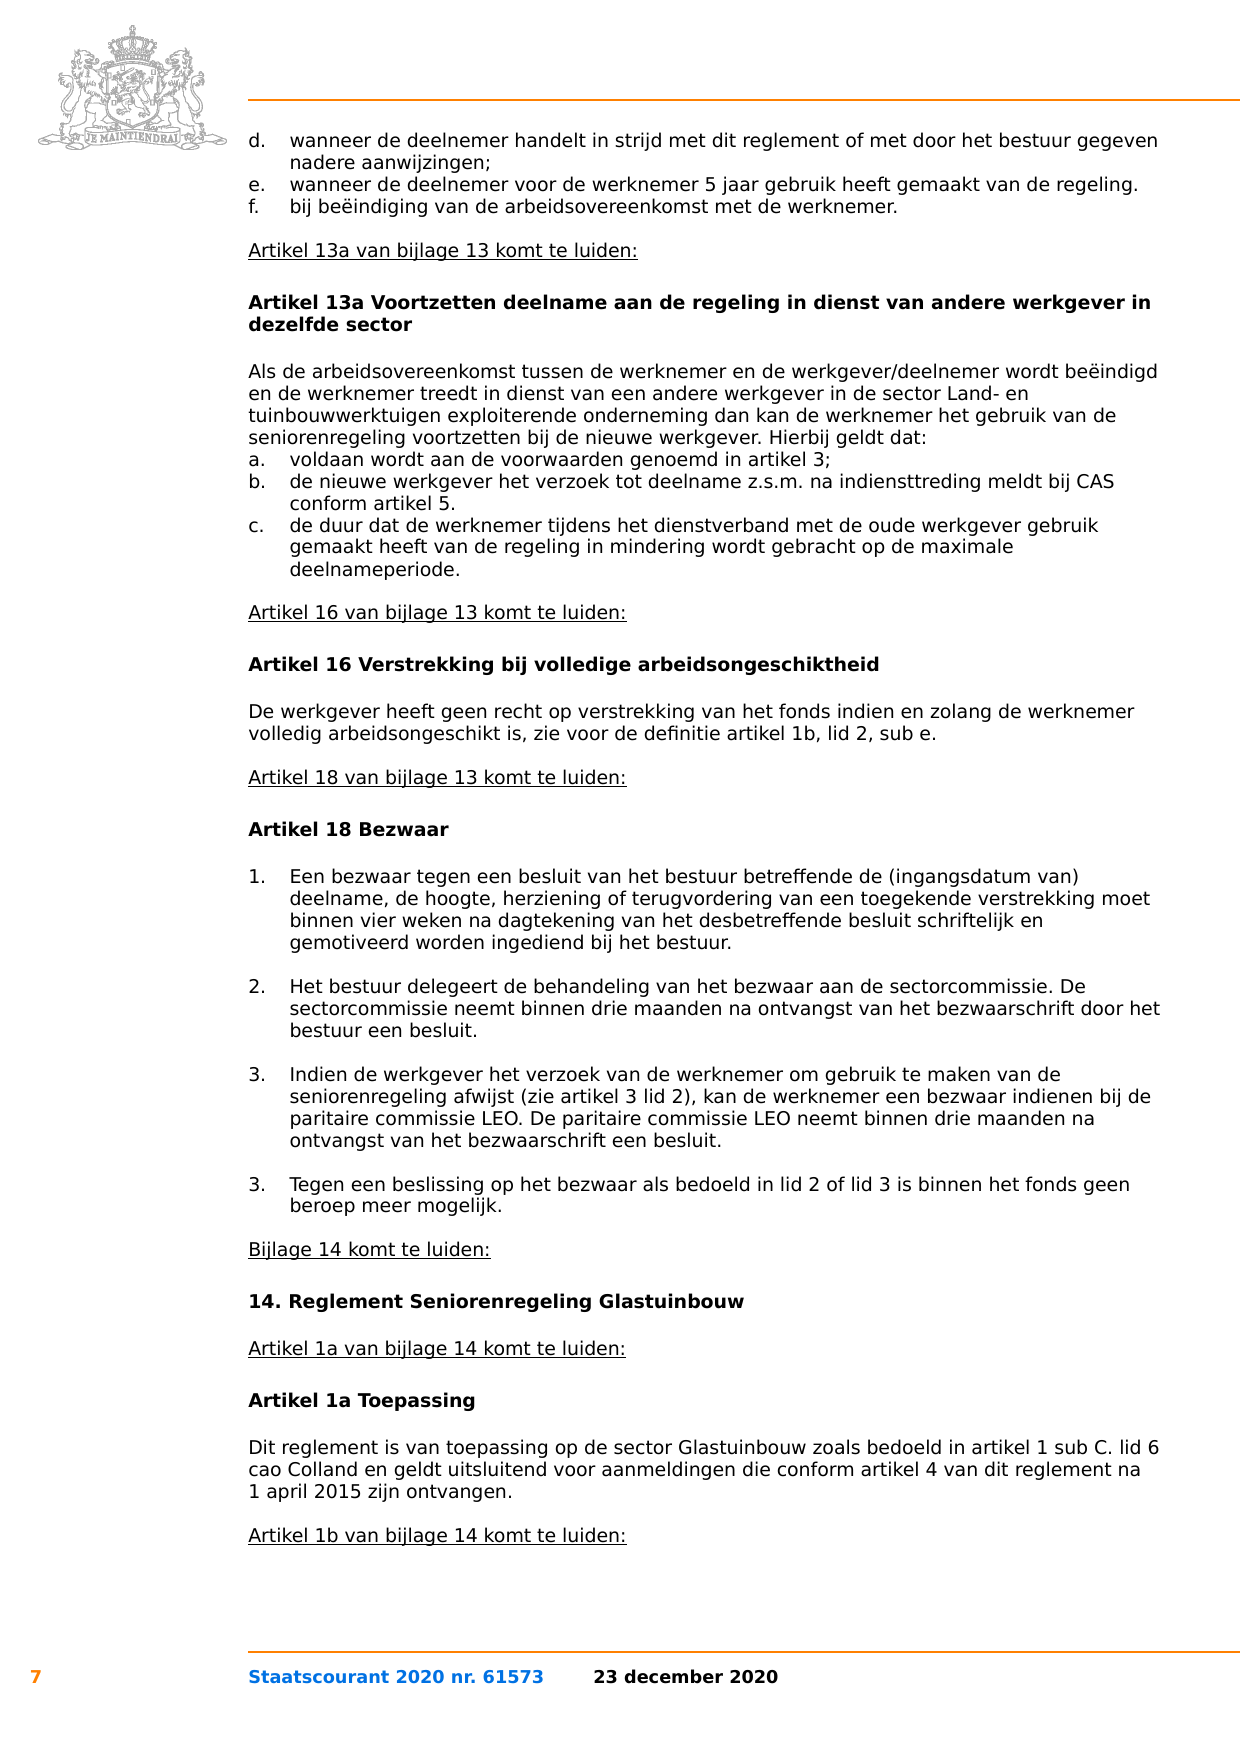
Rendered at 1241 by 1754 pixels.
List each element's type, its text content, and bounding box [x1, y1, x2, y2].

text c. de duur dat de werknemer tijdens het dienstverband met de oude werkgever gebruik gemaakt heeft van de regeling in mindering wordt gebracht op de maximale deelnameperiode. [248, 514, 1163, 580]
subtitle Artikel 1a Toepassing [248, 1390, 1163, 1412]
text Artikel 1b van bijlage 14 komt te luiden: [248, 1525, 1163, 1547]
text a. voldaan wordt aan de voorwaarden genoemd in artikel 3; [248, 448, 1163, 471]
text Artikel 16 van bijlage 13 komt te luiden: [248, 602, 1163, 624]
text 2. Het bestuur delegeert de behandeling van het bezwaar aan de sectorcommissie. De sectorcommissie neemt binnen drie maanden na ontvangst van het bezwaarschrift door het bestuur een besluit. [248, 976, 1163, 1042]
text 3. Tegen een beslissing op het bezwaar als bedoeld in lid 2 of lid 3 is binnen het fonds geen beroep meer mogelijk. [248, 1173, 1163, 1217]
text f. bij beëindiging van de arbeidsovereenkomst met de werknemer. [248, 196, 1163, 218]
subtitle 14. Reglement Seniorenregeling Glastuinbouw [248, 1291, 1163, 1313]
text Artikel 1a van bijlage 14 komt te luiden: [248, 1338, 1163, 1360]
text b. de nieuwe werkgever het verzoek tot deelname z.s.m. na indiensttreding meldt bij CAS conform artikel 5. [248, 471, 1163, 514]
subtitle Artikel 16 Verstrekking bij volledige arbeidsongeschiktheid [248, 654, 1163, 676]
text Als de arbeidsovereenkomst tussen de werknemer en de werkgever/deelnemer wordt beëindigd en de werknemer treedt in dienst van een andere werkgever in de sector Land- en tuinbouwwerktuigen exploiterende onderneming dan kan de werknemer het gebruik van de seniorenregeling voortzetten bij de nieuwe werkgever. Hierbij geldt dat: [248, 361, 1163, 448]
text Artikel 18 van bijlage 13 komt te luiden: [248, 767, 1163, 789]
subtitle Artikel 18 Bezwaar [248, 819, 1163, 841]
text Dit reglement is van toepassing op de sector Glastuinbouw zoals bedoeld in artikel 1 sub C. lid 6 cao Colland en geldt uitsluitend voor aanmeldingen die conform artikel 4 van dit reglement na 1 april 2015 zijn ontvangen. [248, 1437, 1163, 1503]
text 3. Indien de werkgever het verzoek van de werknemer om gebruik te maken van de seniorenregeling afwijst (zie artikel 3 lid 2), kan de werknemer een bezwaar indienen bij de paritaire commissie LEO. De paritaire commissie LEO neemt binnen drie maanden na ontvangst van het bezwaarschrift een besluit. [248, 1064, 1163, 1152]
text d. wanneer de deelnemer handelt in strijd met dit reglement of met door het bestuur gegeven nadere aanwijzingen; [248, 130, 1163, 174]
text 1. Een bezwaar tegen een besluit van het bestuur betreffende de (ingangsdatum van) deelname, de hoogte, herziening of terugvordering van een toegekende verstrekking moet binnen vier weken na dagtekening van het desbetreffende besluit schriftelijk en gemotiveerd worden ingediend bij het bestuur. [248, 866, 1163, 954]
text Artikel 13a van bijlage 13 komt te luiden: [248, 240, 1163, 262]
subtitle Artikel 13a Voortzetten deelname aan de regeling in dienst van andere werkgever in dezelfde sector [248, 292, 1163, 336]
text e. wanneer de deelnemer voor de werknemer 5 jaar gebruik heeft gemaakt van de regeling. [248, 174, 1163, 196]
text Bijlage 14 komt te luiden: [248, 1239, 1163, 1261]
picture [38, 25, 227, 150]
text De werkgever heeft geen recht op verstrekking van het fonds indien en zolang de werknemer volledig arbeidsongeschikt is, zie voor de definitie artikel 1b, lid 2, sub e. [248, 701, 1163, 745]
